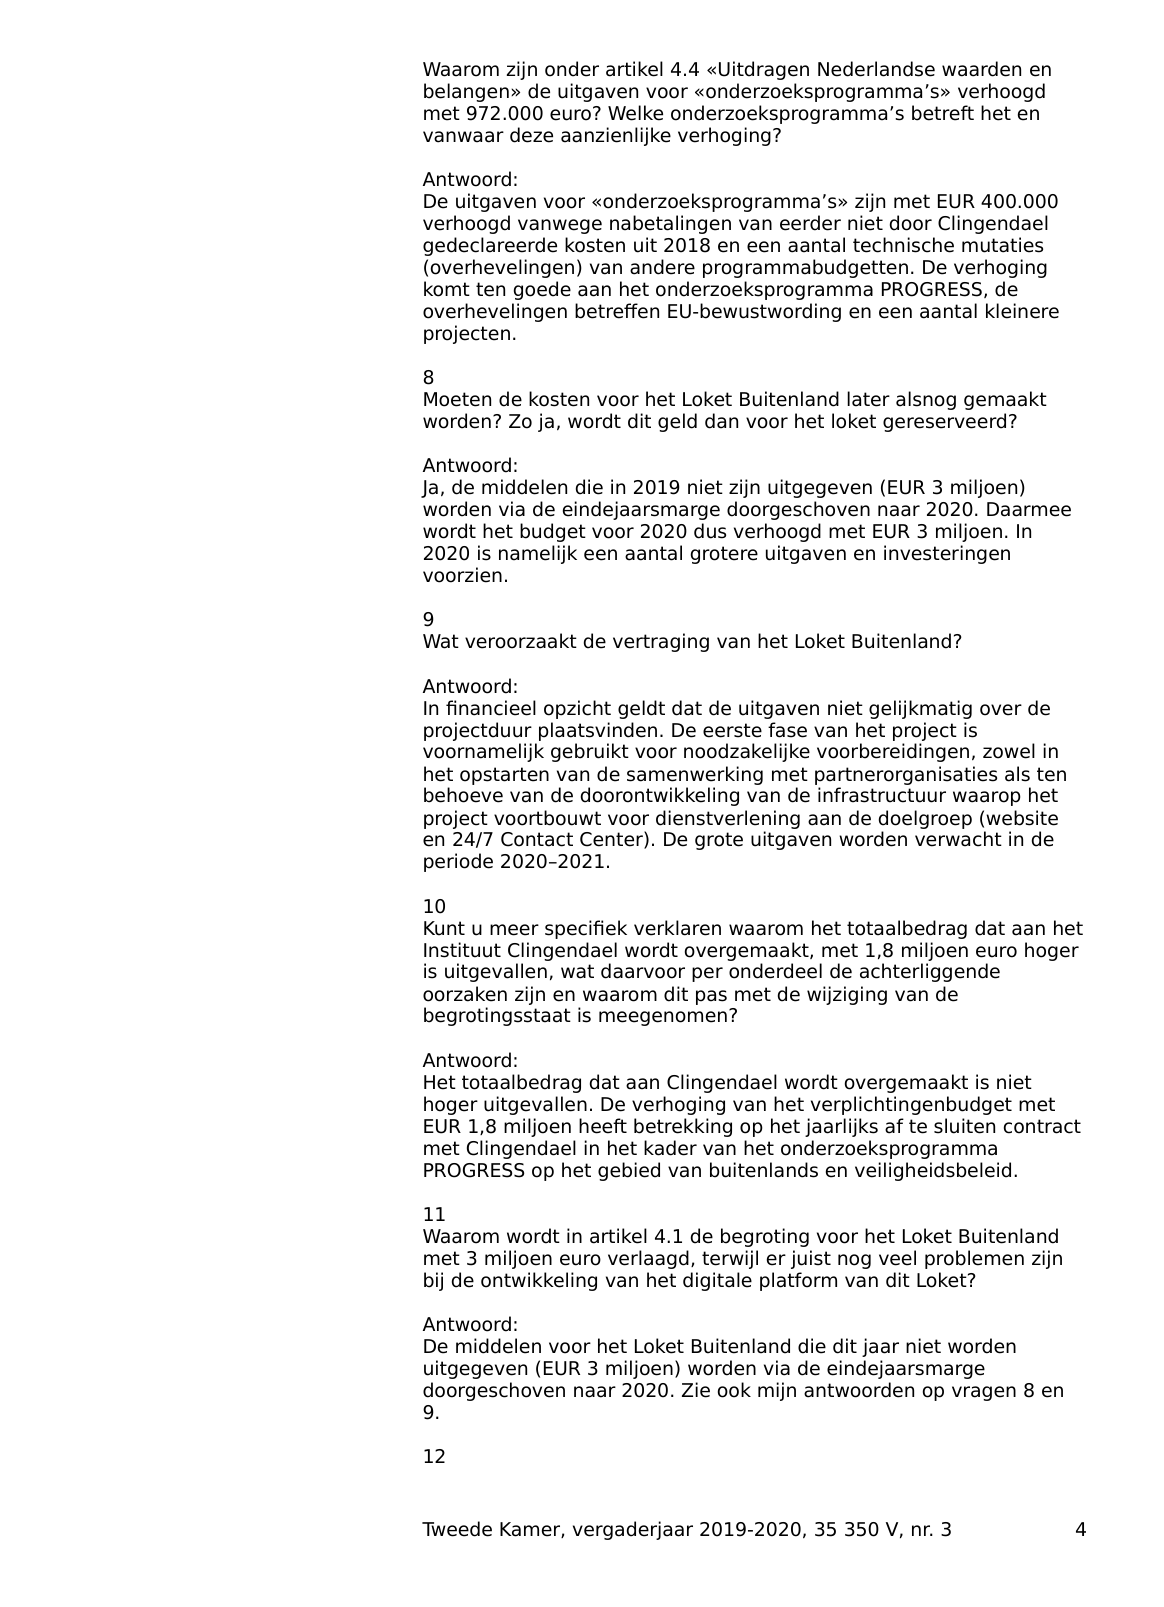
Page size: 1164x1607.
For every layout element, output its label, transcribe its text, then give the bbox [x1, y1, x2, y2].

text In financieel opzicht geldt dat de uitgaven niet gelijkmatig over de projectduur plaatsvinden. De eerste fase van het project is voornamelijk gebruikt voor noodzakelijke voorbereidingen, zowel in het opstarten van de samenwerking met partnerorganisaties als ten behoeve van de doorontwikkeling van de infrastructuur waarop het project voortbouwt voor dienstverlening aan de doelgroep (website en 24/7 Contact Center). De grote uitgaven worden verwacht in de periode 2020–2021. [422, 697, 1087, 873]
text 8 [422, 367, 1087, 389]
text Antwoord: [422, 455, 1087, 477]
text Antwoord: [422, 1049, 1087, 1072]
text Waarom wordt in artikel 4.1 de begroting voor het Loket Buitenland met 3 miljoen euro verlaagd, terwijl er juist nog veel problemen zijn bij de ontwikkeling van het digitale platform van dit Loket? [422, 1226, 1087, 1292]
text Wat veroorzaakt de vertraging van het Loket Buitenland? [422, 631, 1087, 653]
text Ja, de middelen die in 2019 niet zijn uitgegeven (EUR 3 miljoen) worden via de eindejaarsmarge doorgeschoven naar 2020. Daarmee wordt het budget voor 2020 dus verhoogd met EUR 3 miljoen. In 2020 is namelijk een aantal grotere uitgaven en investeringen voorzien. [422, 477, 1087, 587]
text Antwoord: [422, 169, 1087, 191]
text 10 [422, 896, 1087, 917]
text Antwoord: [422, 676, 1087, 697]
text Antwoord: [422, 1314, 1087, 1336]
text Waarom zijn onder artikel 4.4 «Uitdragen Nederlandse waarden en belangen» de uitgaven voor «onderzoeksprogramma’s» verhoogd met 972.000 euro? Welke onderzoeksprogramma’s betreft het en vanwaar deze aanzienlijke verhoging? [422, 59, 1087, 147]
text Moeten de kosten voor het Loket Buitenland later alsnog gemaakt worden? Zo ja, wordt dit geld dan voor het loket gereserveerd? [422, 389, 1087, 433]
text 11 [422, 1204, 1087, 1226]
text De uitgaven voor «onderzoeksprogramma’s» zijn met EUR 400.000 verhoogd vanwege nabetalingen van eerder niet door Clingendael gedeclareerde kosten uit 2018 en een aantal technische mutaties (overhevelingen) van andere programmabudgetten. De verhoging komt ten goede aan het onderzoeksprogramma PROGRESS, de overhevelingen betreffen EU-bewustwording en een aantal kleinere projecten. [422, 191, 1087, 345]
text Kunt u meer specifiek verklaren waarom het totaalbedrag dat aan het Instituut Clingendael wordt overgemaakt, met 1,8 miljoen euro hoger is uitgevallen, wat daarvoor per onderdeel de achterliggende oorzaken zijn en waarom dit pas met de wijziging van de begrotingsstaat is meegenomen? [422, 917, 1087, 1027]
text 12 [422, 1446, 1087, 1468]
text De middelen voor het Loket Buitenland die dit jaar niet worden uitgegeven (EUR 3 miljoen) worden via de eindejaarsmarge doorgeschoven naar 2020. Zie ook mijn antwoorden op vragen 8 en 9. [422, 1336, 1087, 1424]
text 9 [422, 609, 1087, 631]
text Het totaalbedrag dat aan Clingendael wordt overgemaakt is niet hoger uitgevallen. De verhoging van het verplichtingenbudget met EUR 1,8 miljoen heeft betrekking op het jaarlijks af te sluiten contract met Clingendael in het kader van het onderzoeksprogramma PROGRESS op het gebied van buitenlands en veiligheidsbeleid. [422, 1072, 1087, 1181]
